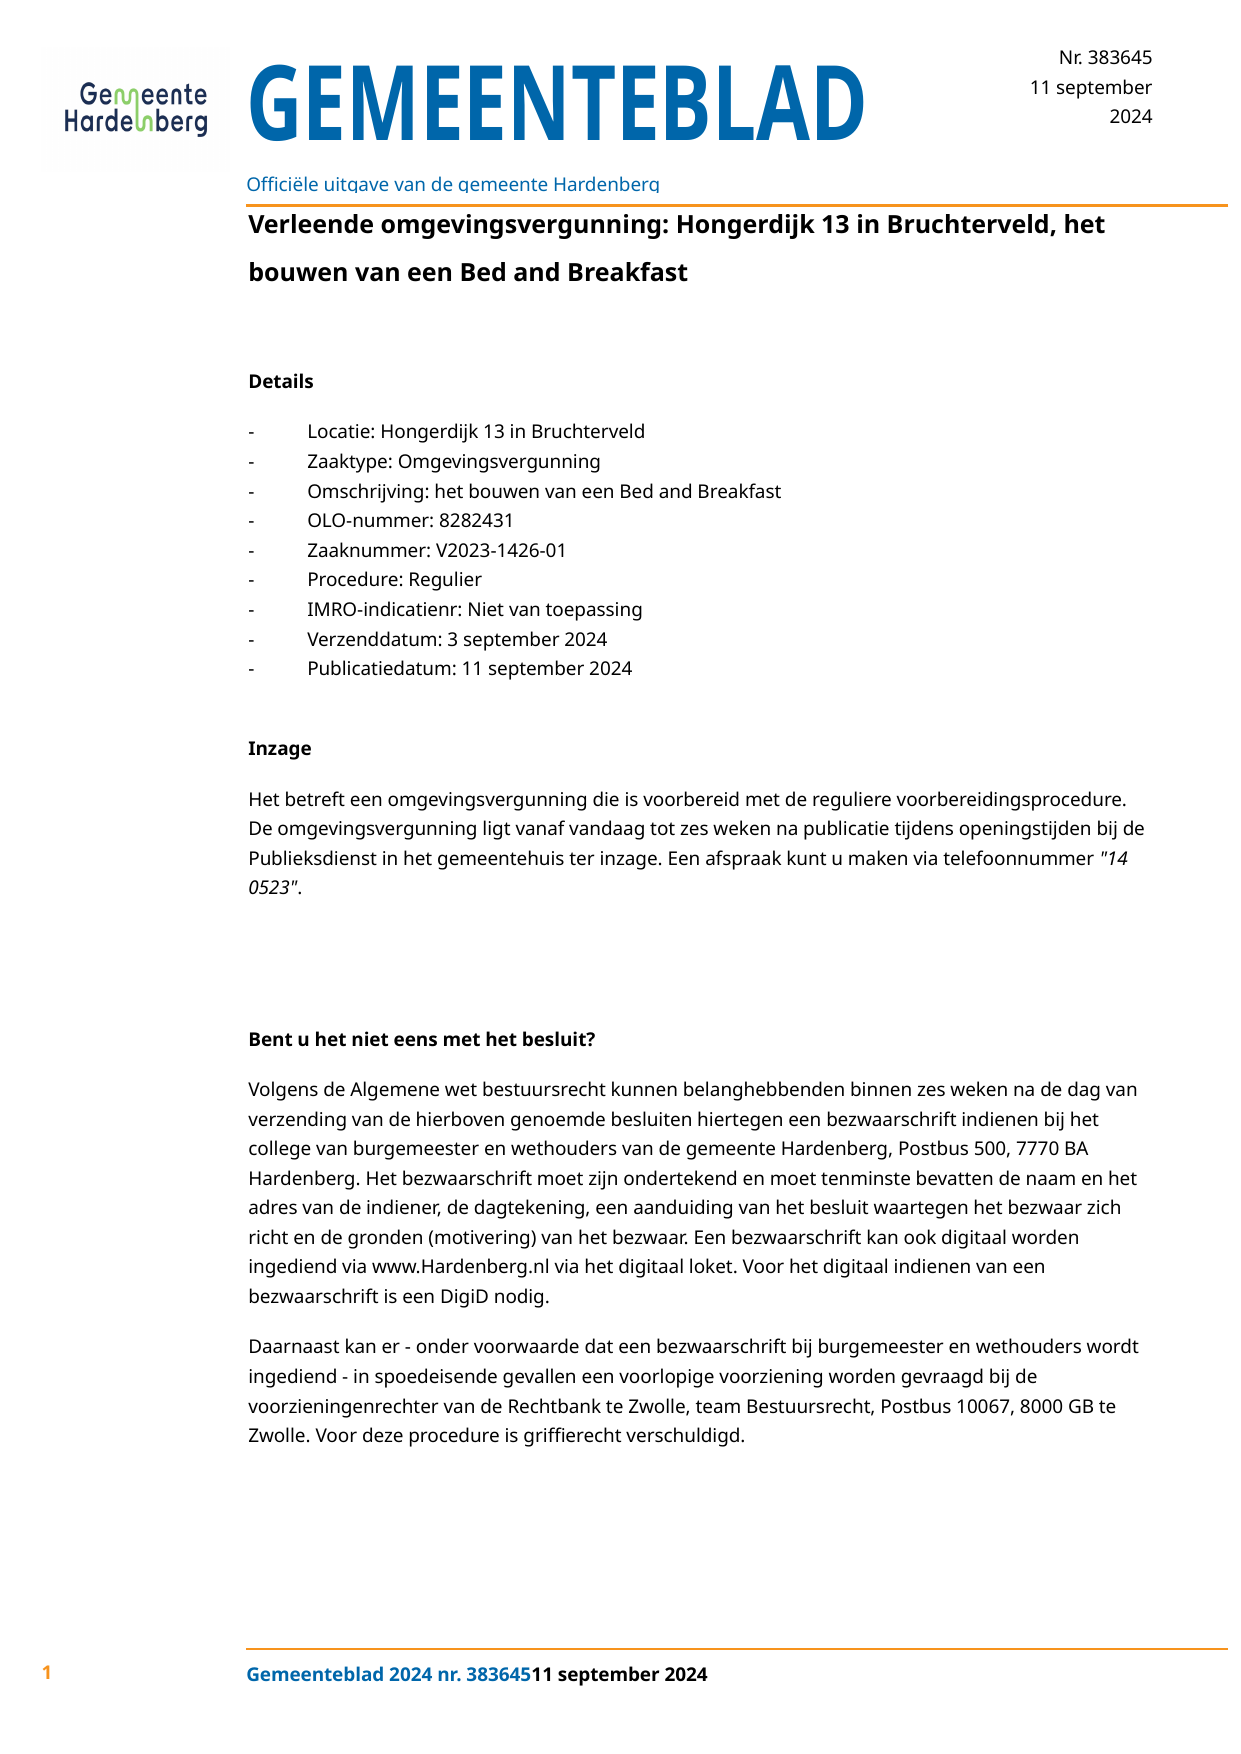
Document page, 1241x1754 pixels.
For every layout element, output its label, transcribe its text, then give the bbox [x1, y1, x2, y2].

text Inzage [248, 735, 1152, 761]
list Procedure: Regulier [248, 567, 1152, 592]
text Verleende omgevingsvergunning: Hongerdijk 13 in Bruchterveld, het bouwen van een Bed and Breakfast [248, 207, 1152, 288]
list Verzenddatum: 3 september 2024 [248, 626, 1152, 652]
list Locatie: Hongerdijk 13 in Bruchterveld [248, 419, 1152, 444]
text Details [248, 368, 1152, 394]
list Zaaknummer: V2023-1426-01 [248, 537, 1152, 563]
list IMRO-indicatienr: Niet van toepassing [248, 596, 1152, 622]
list Omschrijving: het bouwen van een Bed and Breakfast [248, 478, 1152, 504]
text Daarnaast kan er - onder voorwaarde dat een bezwaarschrift bij burgemeester en wethouders wordt ingediend - in spoedeisende gevallen een voorlopige voorziening worden gevraagd bij de voorzieningenrechter van de Rechtbank te Zwolle, team Bestuursrecht, Postbus 10067, 8000 GB te Zwolle. Voor deze procedure is griffierecht verschuldigd. [248, 1334, 1152, 1448]
text Volgens de Algemene wet bestuursrecht kunnen belanghebbenden binnen zes weken na de dag van verzending van de hierboven genoemde besluiten hiertegen een bezwaarschrift indienen bij het college van burgemeester en wethouders van de gemeente Hardenberg, Postbus 500, 7770 BA Hardenberg. Het bezwaarschrift moet zijn ondertekend en moet tenminste bevatten de naam en het adres van de indiener, de dagtekening, een aanduiding van het besluit waartegen het bezwaar zich richt en de gronden (motivering) van het bezwaar. Een bezwaarschrift kan ook digitaal worden ingediend via www.Hardenberg.nl via het digitaal loket. Voor het digitaal indienen van een bezwaarschrift is een DigiD nodig. [248, 1076, 1152, 1309]
picture [41, 47, 231, 172]
list Publicatiedatum: 11 september 2024 [248, 655, 1152, 681]
list OLO-nummer: 8282431 [248, 507, 1152, 533]
text Het betreft een omgevingsvergunning die is voorbereid met de reguliere voorbereidingsprocedure. De omgevingsvergunning ligt vanaf vandaag tot zes weken na publicatie tijdens openingstijden bij de Publieksdienst in het gemeentehuis ter inzage. Een afspraak kunt u maken via telefoonnummer "14 0523". [248, 786, 1152, 900]
list Zaaktype: Omgevingsvergunning [248, 448, 1152, 474]
text Bent u het niet eens met het besluit? [248, 1026, 1152, 1052]
